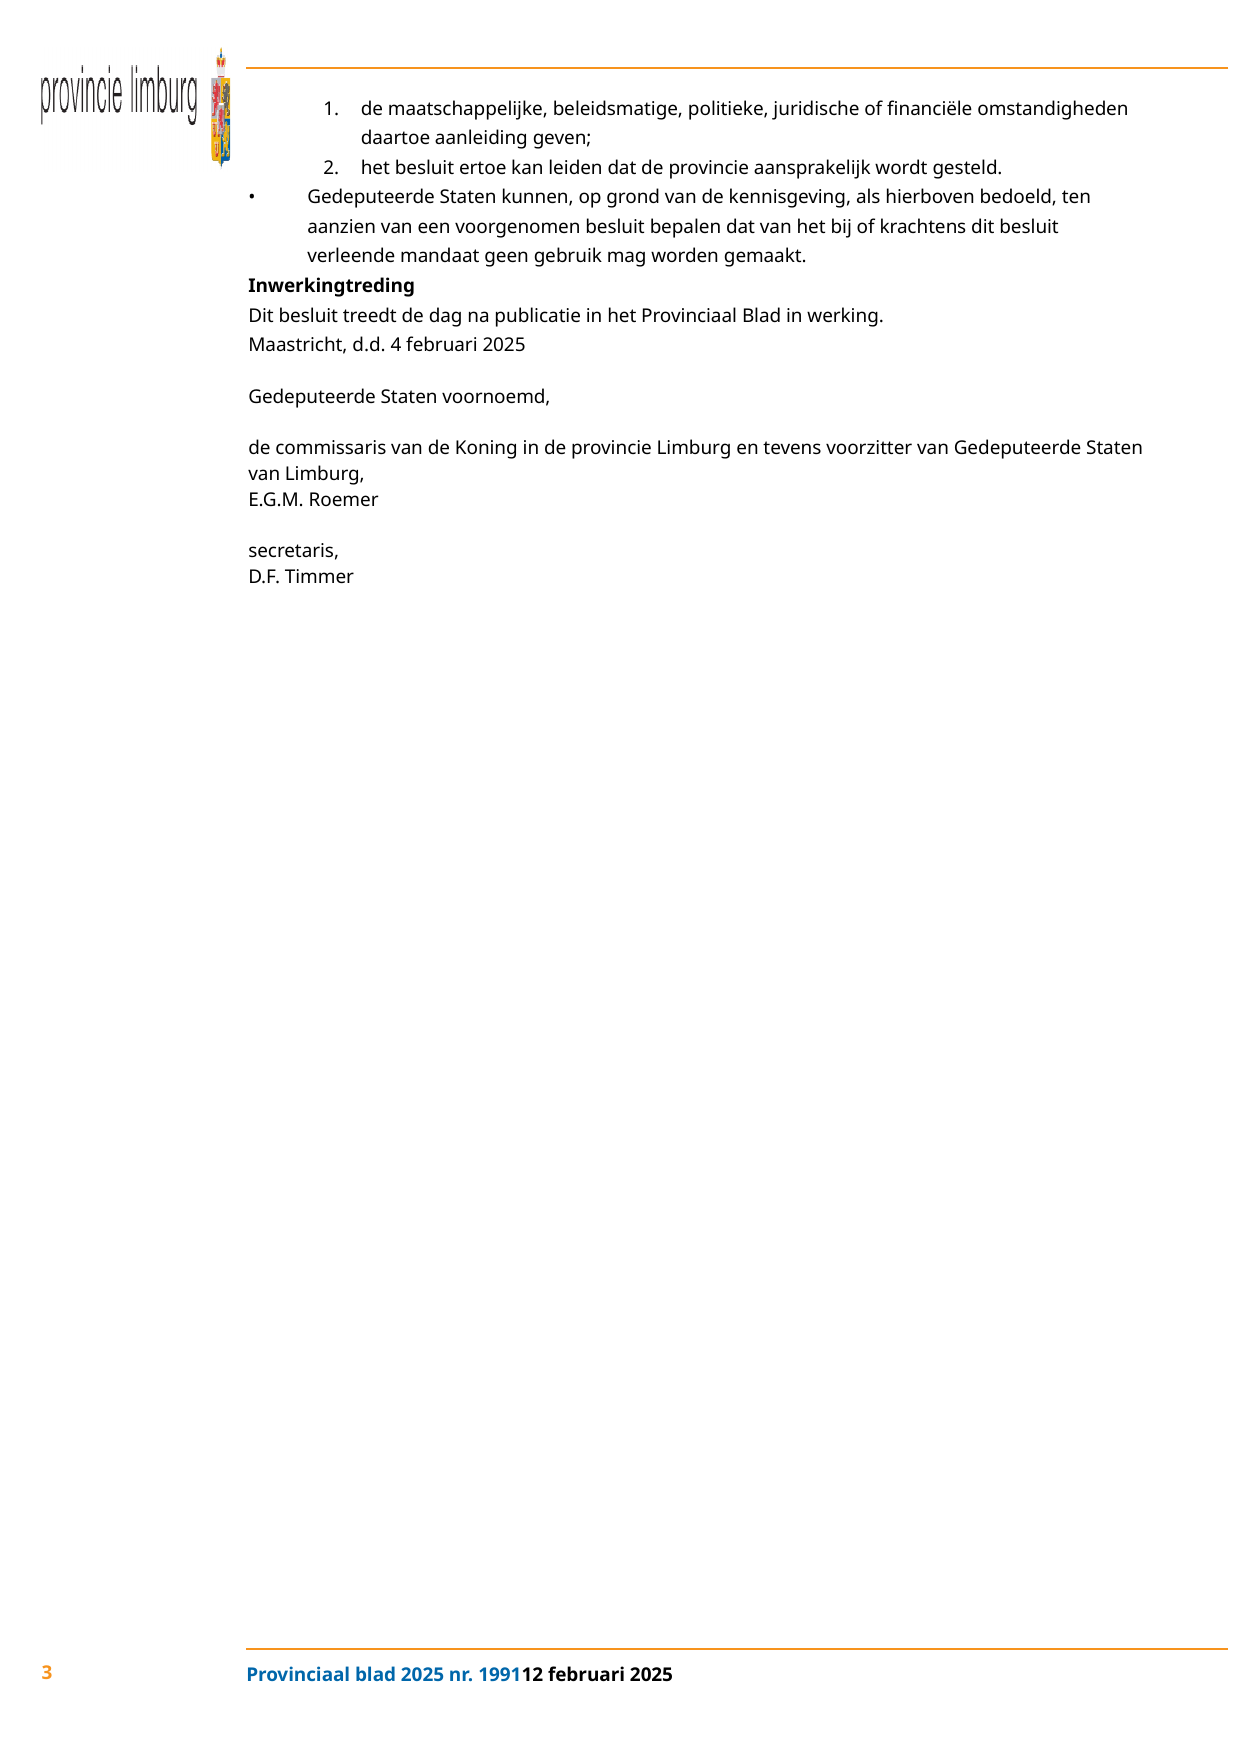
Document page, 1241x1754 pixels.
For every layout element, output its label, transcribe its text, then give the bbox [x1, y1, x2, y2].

text secretaris, [248, 537, 1152, 563]
text Maastricht, d.d. 4 februari 2025 [248, 331, 1152, 357]
list de maatschappelijke, beleidsmatige, politieke, juridische of financiële omstandigheden daartoe aanleiding geven; [323, 95, 1152, 150]
text Inwerkingtreding [248, 272, 1152, 298]
list het besluit ertoe kan leiden dat de provincie aansprakelijk wordt gesteld. [323, 154, 1152, 180]
text de commissaris van de Koning in de provincie Limburg en tevens voorzitter van Gedeputeerde Staten van Limburg, [248, 434, 1152, 486]
text Dit besluit treedt de dag na publicatie in het Provinciaal Blad in werking. [248, 302, 1152, 328]
text E.G.M. Roemer [248, 486, 1152, 512]
picture [41, 47, 231, 172]
text D.F. Timmer [248, 563, 1152, 589]
text Gedeputeerde Staten voornoemd, [248, 383, 1152, 409]
list Gedeputeerde Staten kunnen, op grond van de kennisgeving, als hierboven bedoeld, ten aanzien van een voorgenomen besluit bepalen dat van het bij of krachtens dit besluit verleende mandaat geen gebruik mag worden gemaakt. [248, 183, 1152, 268]
